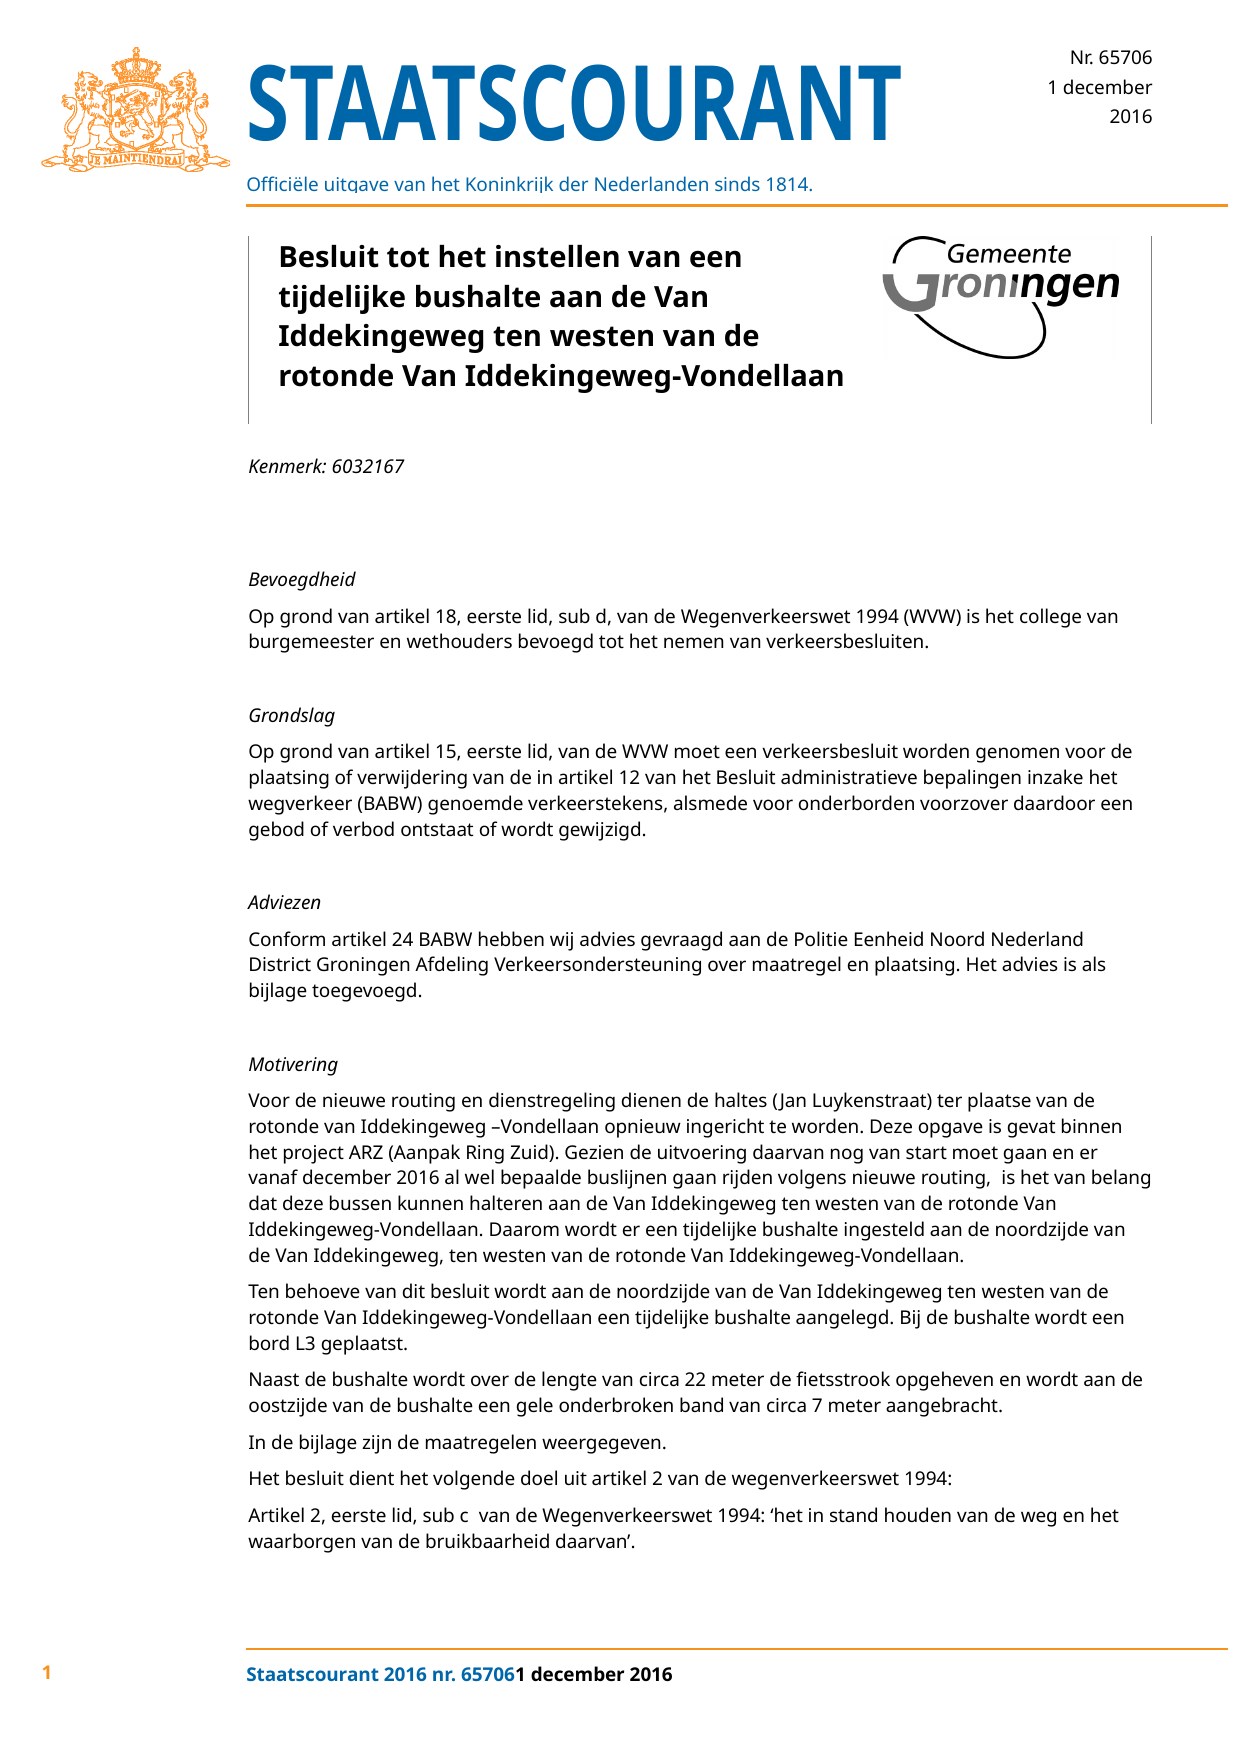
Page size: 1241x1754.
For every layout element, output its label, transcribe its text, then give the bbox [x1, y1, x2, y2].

table_header [1119, 236, 1151, 358]
table_header Besluit tot het instellen van een tijdelijke bushalte aan de Van Iddekingeweg ten westen van de rotonde Van Iddekingeweg-Vondellaan [249, 236, 850, 424]
text Op grond van artikel 18, eerste lid, sub d, van de Wegenverkeerswet 1994 (WVW) is het college van burgemeester en wethouders bevoegd tot het nemen van verkeersbesluiten. [248, 603, 1152, 654]
text Conform artikel 24 BABW hebben wij advies gevraagd aan de Politie Eenheid Noord Nederland District Groningen Afdeling Verkeersondersteuning over maatregel en plaatsing. Het advies is als bijlage toegevoegd. [248, 926, 1152, 1003]
text In de bijlage zijn de maatregelen weergegeven. [248, 1429, 1152, 1455]
text Grondslag [248, 702, 1152, 728]
text Voor de nieuwe routing en dienstregeling dienen de haltes (Jan Luykenstraat) ter plaatse van de rotonde van Iddekingeweg –Vondellaan opnieuw ingericht te worden. Deze opgave is gevat binnen het project ARZ (Aanpak Ring Zuid). Gezien de uitvoering daarvan nog van start moet gaan en er vanaf december 2016 al wel bepaalde buslijnen gaan rijden volgens nieuwe routing, is het van belang dat deze bussen kunnen halteren aan de Van Iddekingeweg ten westen van de rotonde Van Iddekingeweg-Vondellaan. Daarom wordt er een tijdelijke bushalte ingesteld aan de noordzijde van de Van Iddekingeweg, ten westen van de rotonde Van Iddekingeweg-Vondellaan. [248, 1087, 1152, 1267]
text Naast de bushalte wordt over de lengte van circa 22 meter de fietsstrook opgeheven en wordt aan de oostzijde van de bushalte een gele onderbroken band van circa 7 meter aangebracht. [248, 1367, 1152, 1418]
text Het besluit dient het volgende doel uit artikel 2 van de wegenverkeerswet 1994: [248, 1466, 1152, 1491]
table_header [850, 236, 882, 358]
text Bevoegdheid [248, 566, 1152, 592]
text Artikel 2, eerste lid, sub c van de Wegenverkeerswet 1994: ‘het in stand houden van de weg en het waarborgen van de bruikbaarheid daarvan’. [248, 1502, 1152, 1554]
text Motivering [248, 1051, 1152, 1076]
table_header [850, 359, 1151, 424]
text Adviezen [248, 889, 1152, 915]
text Ten behoeve van dit besluit wordt aan de noordzijde van de Van Iddekingeweg ten westen van de rotonde Van Iddekingeweg-Vondellaan een tijdelijke bushalte aangelegd. Bij de bushalte wordt een bord L3 geplaatst. [248, 1278, 1152, 1356]
picture [41, 47, 231, 172]
picture [882, 236, 1119, 359]
text Op grond van artikel 15, eerste lid, van de WVW moet een verkeersbesluit worden genomen voor de plaatsing of verwijdering van de in artikel 12 van het Besluit administratieve bepalingen inzake het wegverkeer (BABW) genoemde verkeerstekens, alsmede voor onderborden voorzover daardoor een gebod of verbod ontstaat of wordt gewijzigd. [248, 739, 1152, 842]
text Kenmerk: 6032167 [248, 454, 1152, 479]
